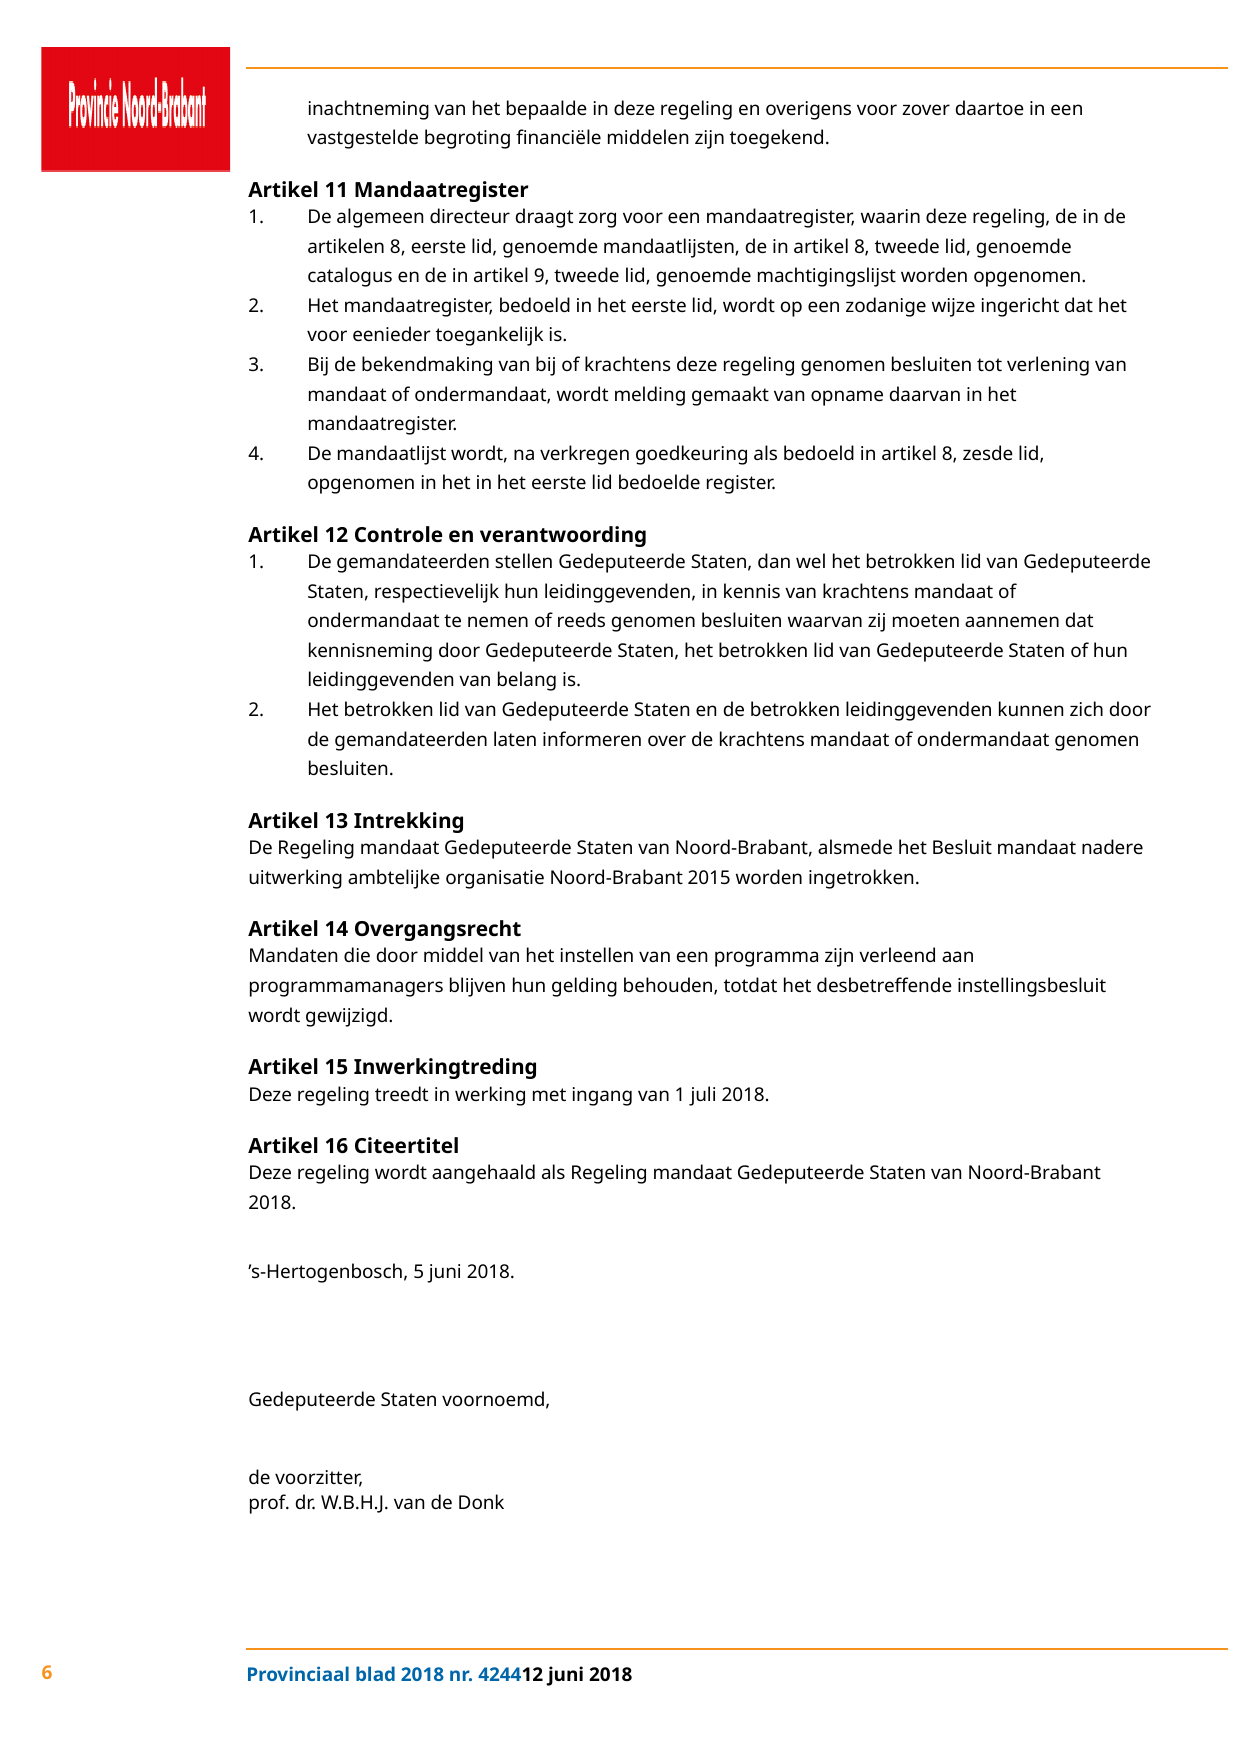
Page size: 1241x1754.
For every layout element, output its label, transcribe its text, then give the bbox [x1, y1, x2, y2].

text De Regeling mandaat Gedeputeerde Staten van Noord-Brabant, alsmede het Besluit mandaat nadere uitwerking ambtelijke organisatie Noord-Brabant 2015 worden ingetrokken. [248, 834, 1152, 889]
text prof. dr. W.B.H.J. van de Donk [248, 1489, 1152, 1515]
picture [41, 47, 231, 172]
text de voorzitter, [248, 1464, 1152, 1489]
text Artikel 11 Mandaatregister [248, 175, 1152, 203]
list De gemandateerden stellen Gedeputeerde Staten, dan wel het betrokken lid van Gedeputeerde Staten, respectievelijk hun leidinggevenden, in kennis van krachtens mandaat of ondermandaat te nemen of reeds genomen besluiten waarvan zij moeten aannemen dat kennisneming door Gedeputeerde Staten, het betrokken lid van Gedeputeerde Staten of hun leidinggevenden van belang is. [248, 548, 1152, 692]
list Het betrokken lid van Gedeputeerde Staten en de betrokken leidinggevenden kunnen zich door de gemandateerden laten informeren over de krachtens mandaat of ondermandaat genomen besluiten. [248, 696, 1152, 781]
text Deze regeling treedt in werking met ingang van 1 juli 2018. [248, 1081, 1152, 1106]
text ’s-Hertogenbosch, 5 juni 2018. [248, 1258, 1152, 1284]
text Artikel 15 Inwerkingtreding [248, 1052, 1152, 1081]
text Deze regeling wordt aangehaald als Regeling mandaat Gedeputeerde Staten van Noord-Brabant 2018. [248, 1159, 1152, 1215]
list Bij de bekendmaking van bij of krachtens deze regeling genomen besluiten tot verlening van mandaat of ondermandaat, wordt melding gemaakt van opname daarvan in het mandaatregister. [248, 351, 1152, 436]
list De mandaatlijst wordt, na verkregen goedkeuring als bedoeld in artikel 8, zesde lid, opgenomen in het in het eerste lid bedoelde register. [248, 440, 1152, 495]
text Artikel 16 Citeertitel [248, 1131, 1152, 1159]
list Het mandaatregister, bedoeld in het eerste lid, wordt op een zodanige wijze ingericht dat het voor eenieder toegankelijk is. [248, 292, 1152, 347]
text Gedeputeerde Staten voornoemd, [248, 1387, 1152, 1412]
text Mandaten die door middel van het instellen van een programma zijn verleend aan programmamanagers blijven hun gelding behouden, totdat het desbetreffende instellingsbesluit wordt gewijzigd. [248, 943, 1152, 1028]
list inachtneming van het bepaalde in deze regeling en overigens voor zover daartoe in een vastgestelde begroting financiële middelen zijn toegekend. [248, 95, 1152, 150]
text Artikel 13 Intrekking [248, 806, 1152, 834]
text Artikel 12 Controle en verantwoording [248, 520, 1152, 548]
text Artikel 14 Overgangsrecht [248, 914, 1152, 943]
list De algemeen directeur draagt zorg voor een mandaatregister, waarin deze regeling, de in de artikelen 8, eerste lid, genoemde mandaatlijsten, de in artikel 8, tweede lid, genoemde catalogus en de in artikel 9, tweede lid, genoemde machtigingslijst worden opgenomen. [248, 203, 1152, 288]
